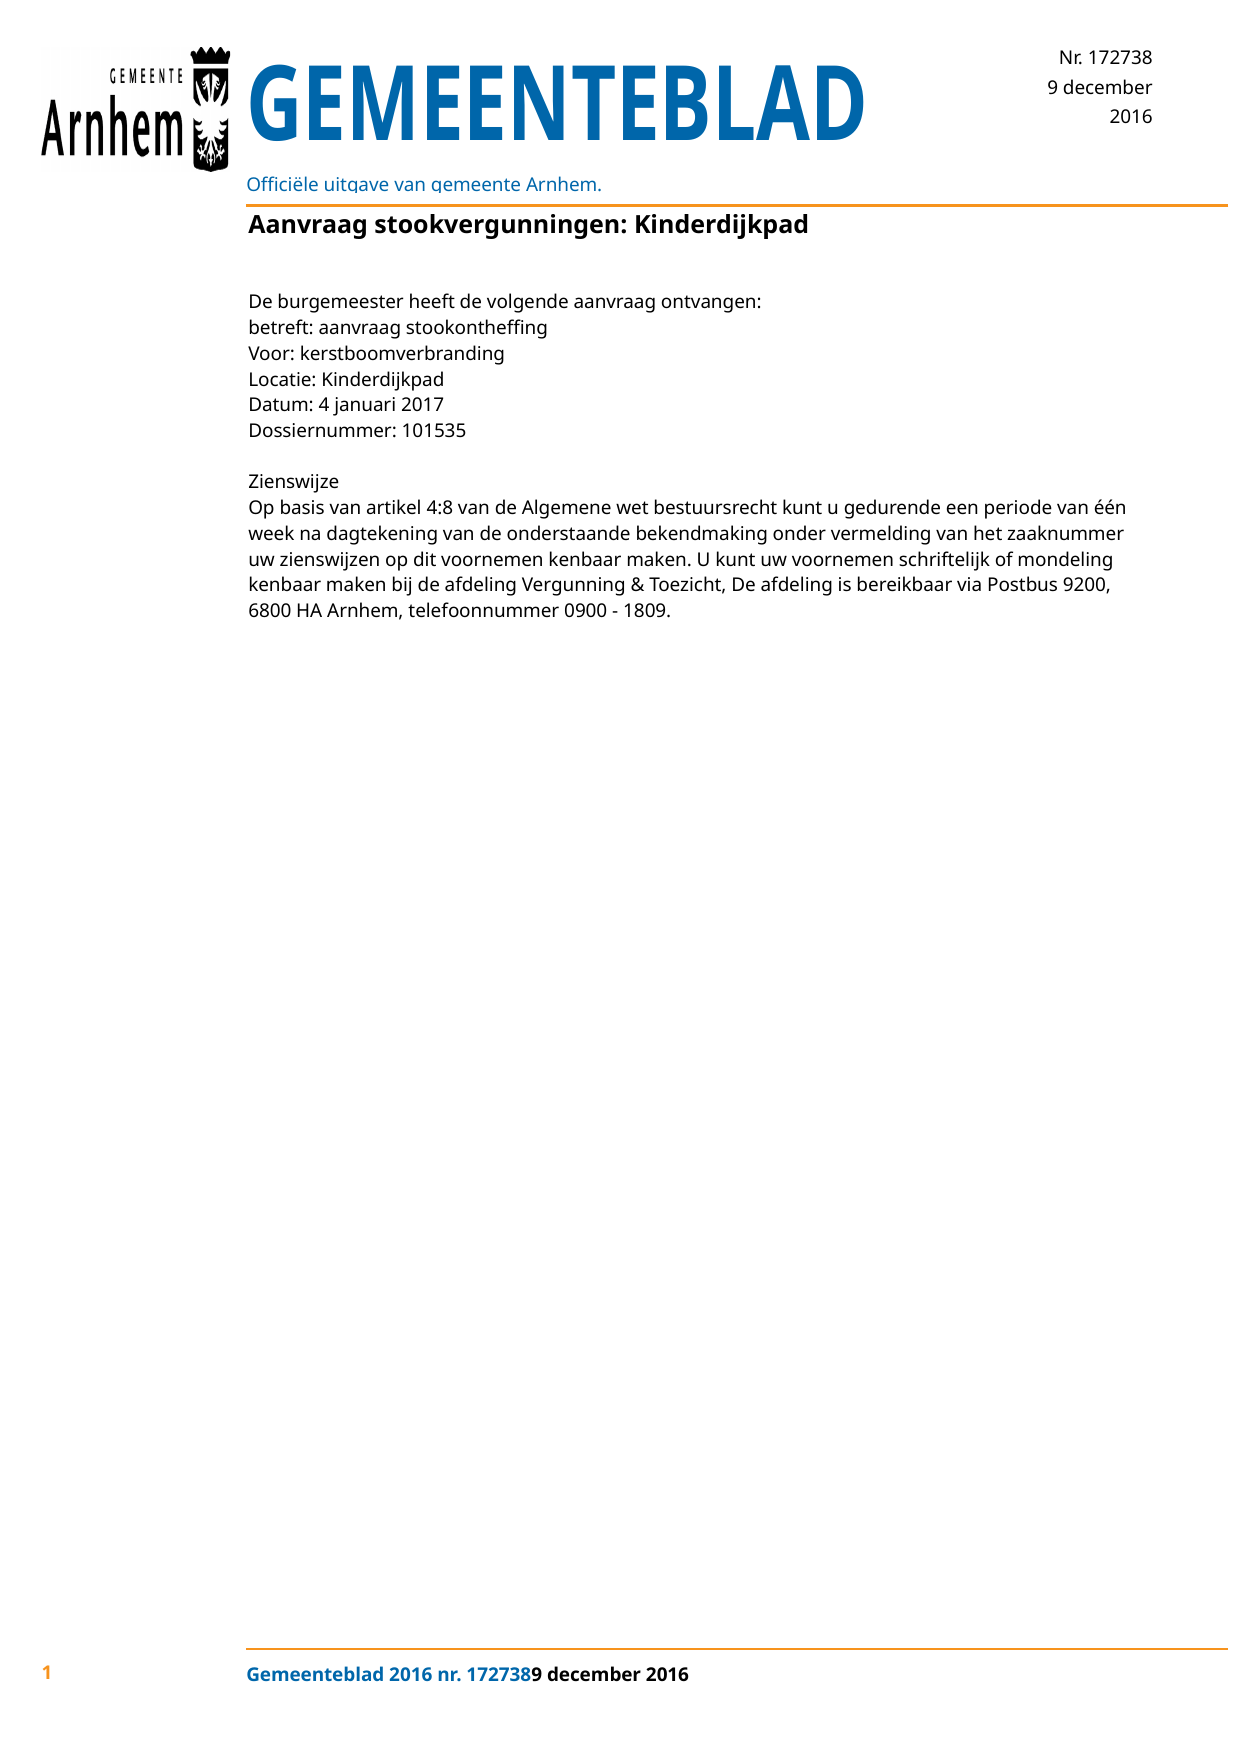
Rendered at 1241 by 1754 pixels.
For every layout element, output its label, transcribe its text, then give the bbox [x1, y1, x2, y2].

picture [41, 47, 231, 172]
text Locatie: Kinderdijkpad [248, 366, 1152, 391]
text betreft: aanvraag stookontheffing [248, 314, 1152, 340]
text Zienswijze [248, 469, 1152, 494]
text De burgemeester heeft de volgende aanvraag ontvangen: [248, 288, 1152, 314]
text Voor: kerstboomverbranding [248, 340, 1152, 366]
text Aanvraag stookvergunningen: Kinderdijkpad [248, 207, 1152, 241]
text Datum: 4 januari 2017 [248, 391, 1152, 417]
text Op basis van artikel 4:8 van de Algemene wet bestuursrecht kunt u gedurende een periode van één week na dagtekening van de onderstaande bekendmaking onder vermelding van het zaaknummer uw zienswijzen op dit voornemen kenbaar maken. U kunt uw voornemen schriftelijk of mondeling kenbaar maken bij de afdeling Vergunning & Toezicht, De afdeling is bereikbaar via Postbus 9200, 6800 HA Arnhem, telefoonnummer 0900 - 1809. [248, 494, 1152, 623]
text Dossiernummer: 101535 [248, 417, 1152, 443]
